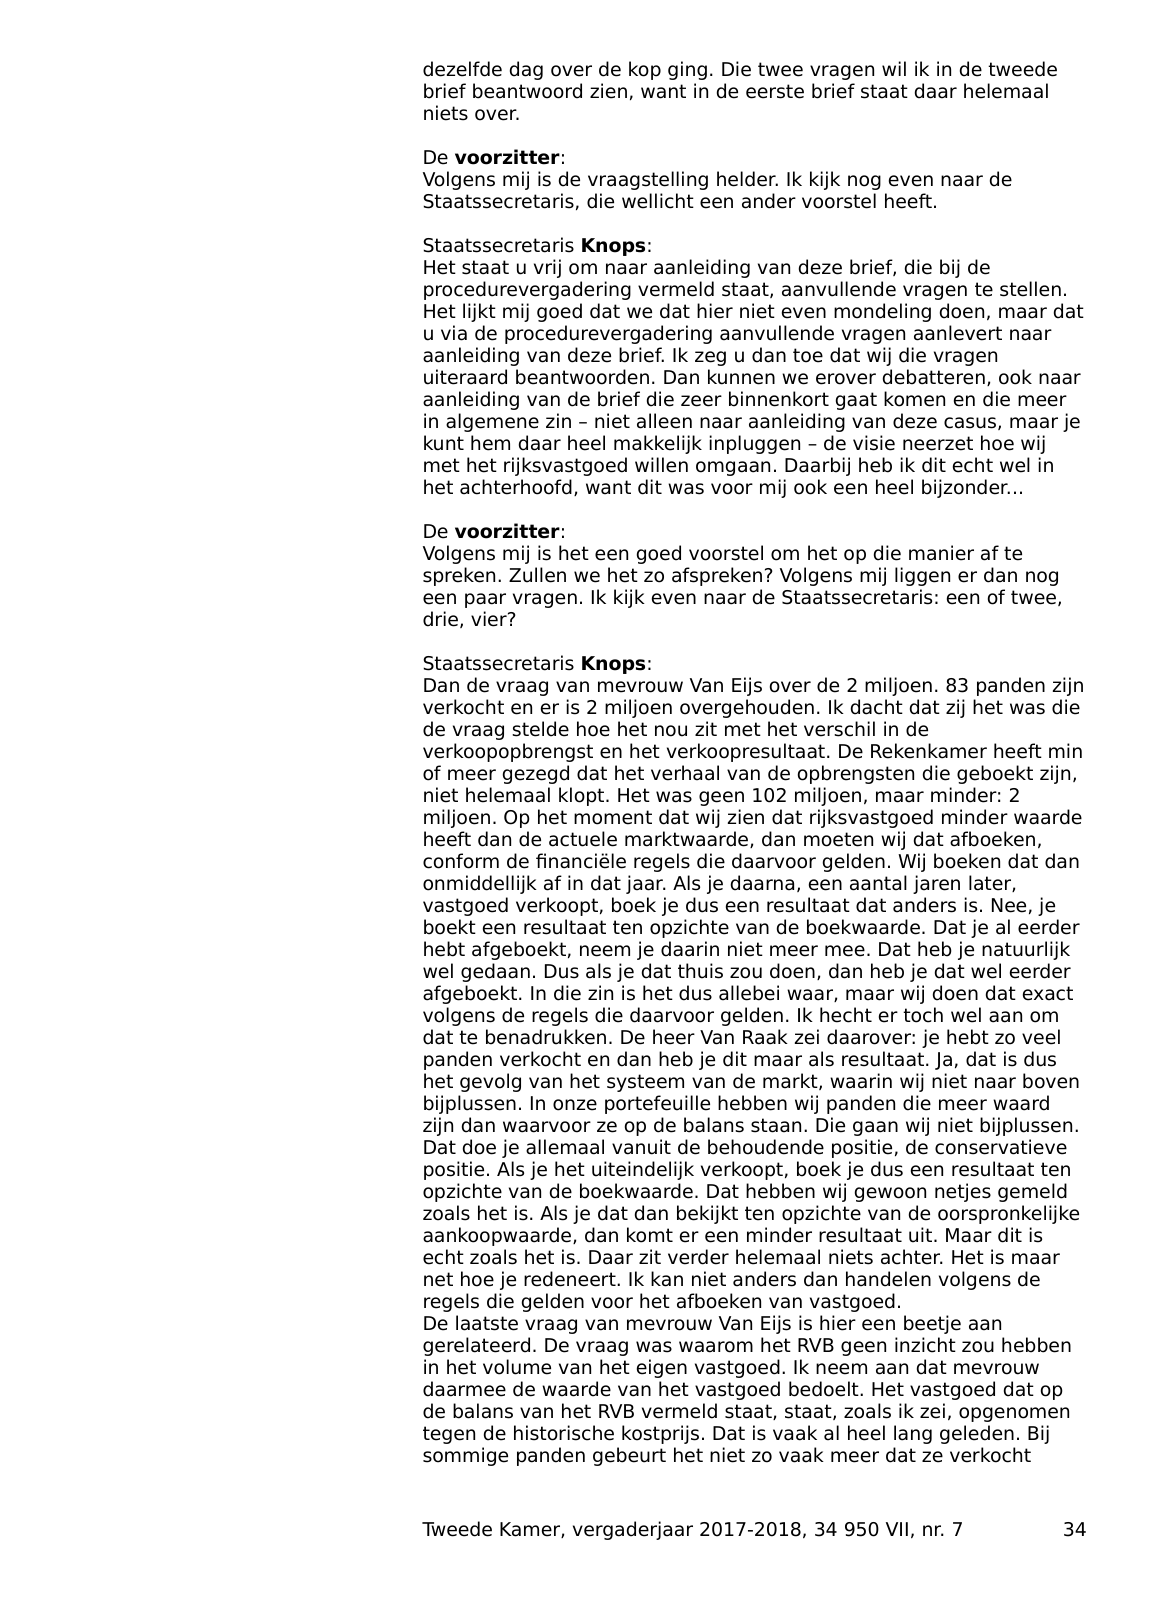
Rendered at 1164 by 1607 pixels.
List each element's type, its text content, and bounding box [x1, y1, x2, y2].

text De voorzitter: [422, 147, 1087, 169]
text De voorzitter: [422, 521, 1087, 543]
text Volgens mij is de vraagstelling helder. Ik kijk nog even naar de Staatssecretaris, die wellicht een ander voorstel heeft. [422, 169, 1087, 213]
text Dan de vraag van mevrouw Van Eijs over de 2 miljoen. 83 panden zijn verkocht en er is 2 miljoen overgehouden. Ik dacht dat zij het was die de vraag stelde hoe het nou zit met het verschil in de verkoopopbrengst en het verkoopresultaat. De Rekenkamer heeft min of meer gezegd dat het verhaal van de opbrengsten die geboekt zijn, niet helemaal klopt. Het was geen 102 miljoen, maar minder: 2 miljoen. Op het moment dat wij zien dat rijksvastgoed minder waarde heeft dan de actuele marktwaarde, dan moeten wij dat afboeken, conform de financiële regels die daarvoor gelden. Wij boeken dat dan onmiddellijk af in dat jaar. Als je daarna, een aantal jaren later, vastgoed verkoopt, boek je dus een resultaat dat anders is. Nee, je boekt een resultaat ten opzichte van de boekwaarde. Dat je al eerder hebt afgeboekt, neem je daarin niet meer mee. Dat heb je natuurlijk wel gedaan. Dus als je dat thuis zou doen, dan heb je dat wel eerder afgeboekt. In die zin is het dus allebei waar, maar wij doen dat exact volgens de regels die daarvoor gelden. Ik hecht er toch wel aan om dat te benadrukken. De heer Van Raak zei daarover: je hebt zo veel panden verkocht en dan heb je dit maar als resultaat. Ja, dat is dus het gevolg van het systeem van de markt, waarin wij niet naar boven bijplussen. In onze portefeuille hebben wij panden die meer waard zijn dan waarvoor ze op de balans staan. Die gaan wij niet bijplussen. Dat doe je allemaal vanuit de behoudende positie, de conservatieve positie. Als je het uiteindelijk verkoopt, boek je dus een resultaat ten opzichte van de boekwaarde. Dat hebben wij gewoon netjes gemeld zoals het is. Als je dat dan bekijkt ten opzichte van de oorspronkelijke aankoopwaarde, dan komt er een minder resultaat uit. Maar dit is echt zoals het is. Daar zit verder helemaal niets achter. Het is maar net hoe je redeneert. Ik kan niet anders dan handelen volgens de regels die gelden voor het afboeken van vastgoed. [422, 675, 1087, 1313]
text Staatssecretaris Knops: [422, 653, 1087, 675]
text Het staat u vrij om naar aanleiding van deze brief, die bij de procedurevergadering vermeld staat, aanvullende vragen te stellen. Het lijkt mij goed dat we dat hier niet even mondeling doen, maar dat u via de procedurevergadering aanvullende vragen aanlevert naar aanleiding van deze brief. Ik zeg u dan toe dat wij die vragen uiteraard beantwoorden. Dan kunnen we erover debatteren, ook naar aanleiding van de brief die zeer binnenkort gaat komen en die meer in algemene zin – niet alleen naar aanleiding van deze casus, maar je kunt hem daar heel makkelijk inpluggen – de visie neerzet hoe wij met het rijksvastgoed willen omgaan. Daarbij heb ik dit echt wel in het achterhoofd, want dit was voor mij ook een heel bijzonder... [422, 257, 1087, 499]
text Volgens mij is het een goed voorstel om het op die manier af te spreken. Zullen we het zo afspreken? Volgens mij liggen er dan nog een paar vragen. Ik kijk even naar de Staatssecretaris: een of twee, drie, vier? [422, 543, 1087, 631]
text dezelfde dag over de kop ging. Die twee vragen wil ik in de tweede brief beantwoord zien, want in de eerste brief staat daar helemaal niets over. [422, 59, 1087, 125]
text De laatste vraag van mevrouw Van Eijs is hier een beetje aan gerelateerd. De vraag was waarom het RVB geen inzicht zou hebben in het volume van het eigen vastgoed. Ik neem aan dat mevrouw daarmee de waarde van het vastgoed bedoelt. Het vastgoed dat op de balans van het RVB vermeld staat, staat, zoals ik zei, opgenomen tegen de historische kostprijs. Dat is vaak al heel lang geleden. Bij sommige panden gebeurt het niet zo vaak meer dat ze verkocht [422, 1313, 1087, 1467]
text Staatssecretaris Knops: [422, 235, 1087, 257]
